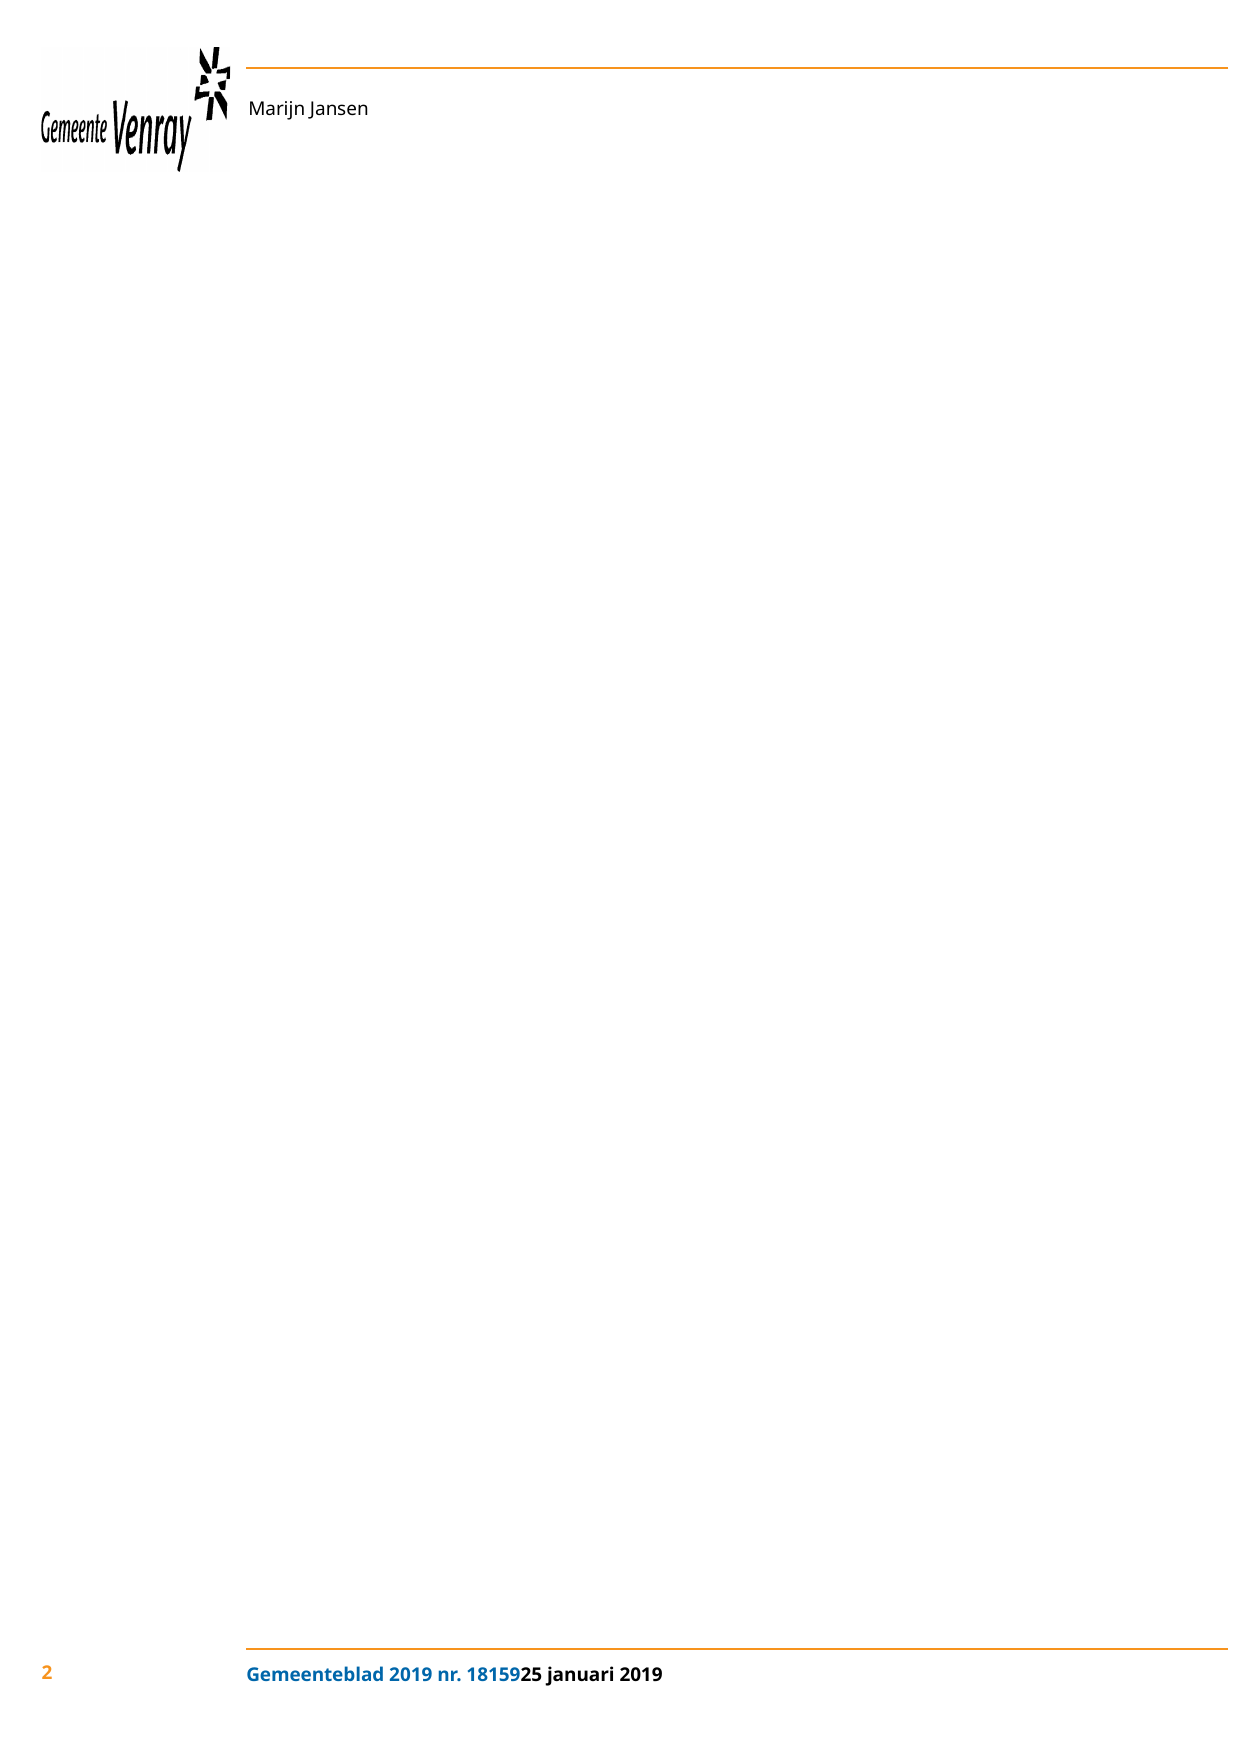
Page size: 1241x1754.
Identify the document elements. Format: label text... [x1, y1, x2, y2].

text Marijn Jansen [248, 95, 1152, 121]
picture [41, 47, 231, 172]
